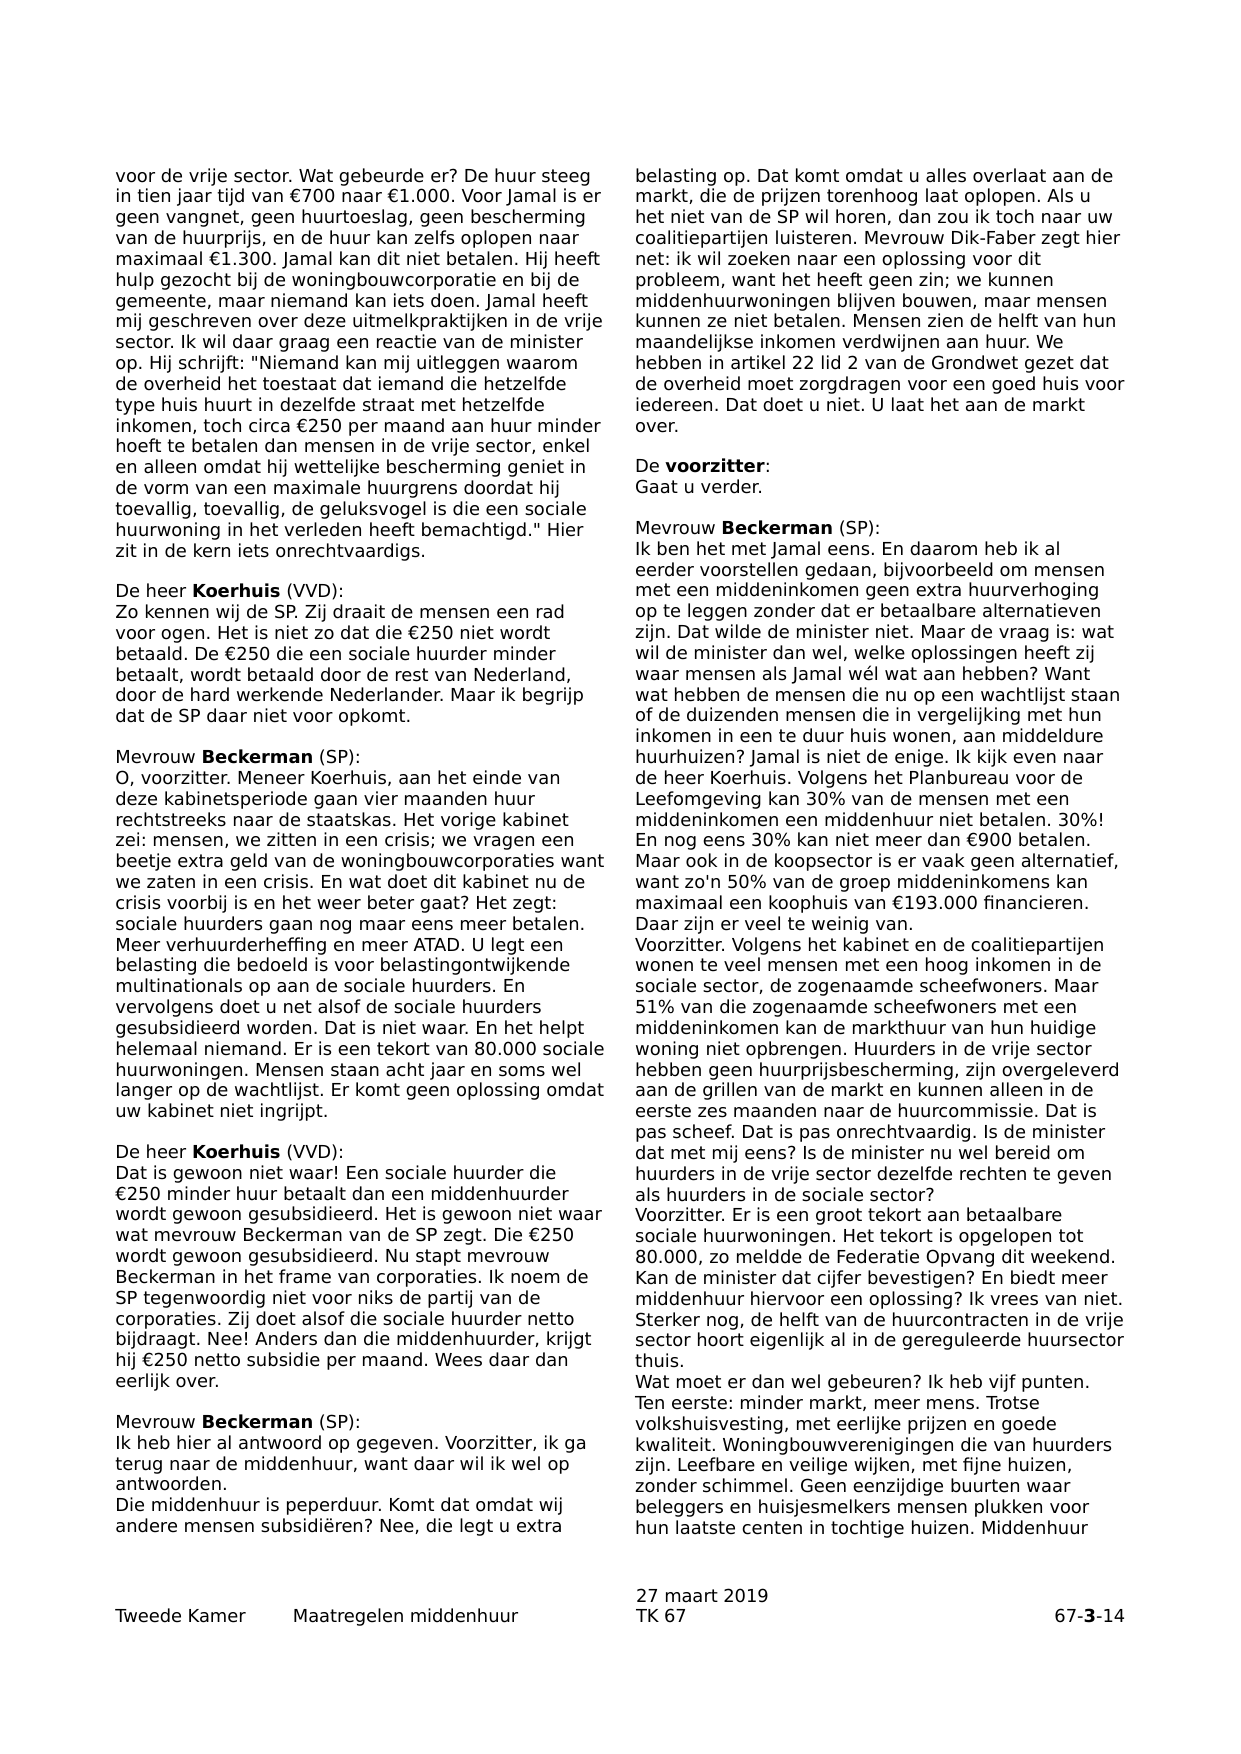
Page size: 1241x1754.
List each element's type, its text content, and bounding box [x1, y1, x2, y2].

text Wat moet er dan wel gebeuren? Ik heb vijf punten. Ten eerste: minder markt, meer mens. Trotse volkshuisvesting, met eerlijke prijzen en goede kwaliteit. Woningbouwverenigingen die van huurders zijn. Leefbare en veilige wijken, met fijne huizen, zonder schimmel. Geen eenzijdige buurten waar beleggers en huisjesmelkers mensen plukken voor hun laatste centen in tochtige huizen. Middenhuur [635, 1372, 1125, 1538]
text Zo kennen wij de SP. Zij draait de mensen een rad voor ogen. Het is niet zo dat die €250 niet wordt betaald. De €250 die een sociale huurder minder betaalt, wordt betaald door de rest van Nederland, door de hard werkende Nederlander. Maar ik begrijp dat de SP daar niet voor opkomt. [115, 602, 605, 727]
text De voorzitter: [635, 456, 1125, 477]
text Mevrouw Beckerman (SP): [115, 1412, 605, 1432]
text Mevrouw Beckerman (SP): [635, 518, 1125, 538]
text Ik ben het met Jamal eens. En daarom heb ik al eerder voorstellen gedaan, bijvoorbeeld om mensen met een middeninkomen geen extra huurverhoging op te leggen zonder dat er betaalbare alternatieven zijn. Dat wilde de minister niet. Maar de vraag is: wat wil de minister dan wel, welke oplossingen heeft zij waar mensen als Jamal wél wat aan hebben? Want wat hebben de mensen die nu op een wachtlijst staan of de duizenden mensen die in vergelijking met hun inkomen in een te duur huis wonen, aan middeldure huurhuizen? Jamal is niet de enige. Ik kijk even naar de heer Koerhuis. Volgens het Planbureau voor de Leefomgeving kan 30% van de mensen met een middeninkomen een middenhuur niet betalen. 30%! En nog eens 30% kan niet meer dan €900 betalen. Maar ook in de koopsector is er vaak geen alternatief, want zo'n 50% van de groep middeninkomens kan maximaal een koophuis van €193.000 financieren. Daar zijn er veel te weinig van. [635, 538, 1125, 934]
text Voorzitter. Volgens het kabinet en de coalitiepartijen wonen te veel mensen met een hoog inkomen in de sociale sector, de zogenaamde scheefwoners. Maar 51% van die zogenaamde scheefwoners met een middeninkomen kan de markthuur van hun huidige woning niet opbrengen. Huurders in de vrije sector hebben geen huurprijsbescherming, zijn overgeleverd aan de grillen van de markt en kunnen alleen in de eerste zes maanden naar de huurcommissie. Dat is pas scheef. Dat is pas onrechtvaardig. Is de minister dat met mij eens? Is de minister nu wel bereid om huurders in de vrije sector dezelfde rechten te geven als huurders in de sociale sector? [635, 934, 1125, 1205]
text Die middenhuur is peperduur. Komt dat omdat wij andere mensen subsidiëren? Nee, die legt u extra [115, 1495, 605, 1537]
text voor de vrije sector. Wat gebeurde er? De huur steeg in tien jaar tijd van €700 naar €1.000. Voor Jamal is er geen vangnet, geen huurtoeslag, geen bescherming van de huurprijs, en de huur kan zelfs oplopen naar maximaal €1.300. Jamal kan dit niet betalen. Hij heeft hulp gezocht bij de woningbouwcorporatie en bij de gemeente, maar niemand kan iets doen. Jamal heeft mij geschreven over deze uitmelkpraktijken in de vrije sector. Ik wil daar graag een reactie van de minister op. Hij schrijft: "Niemand kan mij uitleggen waarom de overheid het toestaat dat iemand die hetzelfde type huis huurt in dezelfde straat met hetzelfde inkomen, toch circa €250 per maand aan huur minder hoeft te betalen dan mensen in de vrije sector, enkel en alleen omdat hij wettelijke bescherming geniet in de vorm van een maximale huurgrens doordat hij toevallig, toevallig, de geluksvogel is die een sociale huurwoning in het verleden heeft bemachtigd." Hier zit in de kern iets onrechtvaardigs. [115, 165, 605, 561]
text belasting op. Dat komt omdat u alles overlaat aan de markt, die de prijzen torenhoog laat oplopen. Als u het niet van de SP wil horen, dan zou ik toch naar uw coalitiepartijen luisteren. Mevrouw Dik-Faber zegt hier net: ik wil zoeken naar een oplossing voor dit probleem, want het heeft geen zin; we kunnen middenhuurwoningen blijven bouwen, maar mensen kunnen ze niet betalen. Mensen zien de helft van hun maandelijkse inkomen verdwijnen aan huur. We hebben in artikel 22 lid 2 van de Grondwet gezet dat de overheid moet zorgdragen voor een goed huis voor iedereen. Dat doet u niet. U laat het aan de markt over. [635, 165, 1125, 436]
text Ik heb hier al antwoord op gegeven. Voorzitter, ik ga terug naar de middenhuur, want daar wil ik wel op antwoorden. [115, 1432, 605, 1495]
text Gaat u verder. [635, 477, 1125, 498]
text De heer Koerhuis (VVD): [115, 1142, 605, 1162]
text Dat is gewoon niet waar! Een sociale huurder die €250 minder huur betaalt dan een middenhuurder wordt gewoon gesubsidieerd. Het is gewoon niet waar wat mevrouw Beckerman van de SP zegt. Die €250 wordt gewoon gesubsidieerd. Nu stapt mevrouw Beckerman in het frame van corporaties. Ik noem de SP tegenwoordig niet voor niks de partij van de corporaties. Zij doet alsof die sociale huurder netto bijdraagt. Nee! Anders dan die middenhuurder, krijgt hij €250 netto subsidie per maand. Wees daar dan eerlijk over. [115, 1162, 605, 1392]
text De heer Koerhuis (VVD): [115, 581, 605, 602]
text Voorzitter. Er is een groot tekort aan betaalbare sociale huurwoningen. Het tekort is opgelopen tot 80.000, zo meldde de Federatie Opvang dit weekend. Kan de minister dat cijfer bevestigen? En biedt meer middenhuur hiervoor een oplossing? Ik vrees van niet. Sterker nog, de helft van de huurcontracten in de vrije sector hoort eigenlijk al in de gereguleerde huursector thuis. [635, 1205, 1125, 1372]
text O, voorzitter. Meneer Koerhuis, aan het einde van deze kabinetsperiode gaan vier maanden huur rechtstreeks naar de staatskas. Het vorige kabinet zei: mensen, we zitten in een crisis; we vragen een beetje extra geld van de woningbouwcorporaties want we zaten in een crisis. En wat doet dit kabinet nu de crisis voorbij is en het weer beter gaat? Het zegt: sociale huurders gaan nog maar eens meer betalen. Meer verhuurderheffing en meer ATAD. U legt een belasting die bedoeld is voor belastingontwijkende multinationals op aan de sociale huurders. En vervolgens doet u net alsof de sociale huurders gesubsidieerd worden. Dat is niet waar. En het helpt helemaal niemand. Er is een tekort van 80.000 sociale huurwoningen. Mensen staan acht jaar en soms wel langer op de wachtlijst. Er komt geen oplossing omdat uw kabinet niet ingrijpt. [115, 768, 605, 1122]
text Mevrouw Beckerman (SP): [115, 747, 605, 768]
